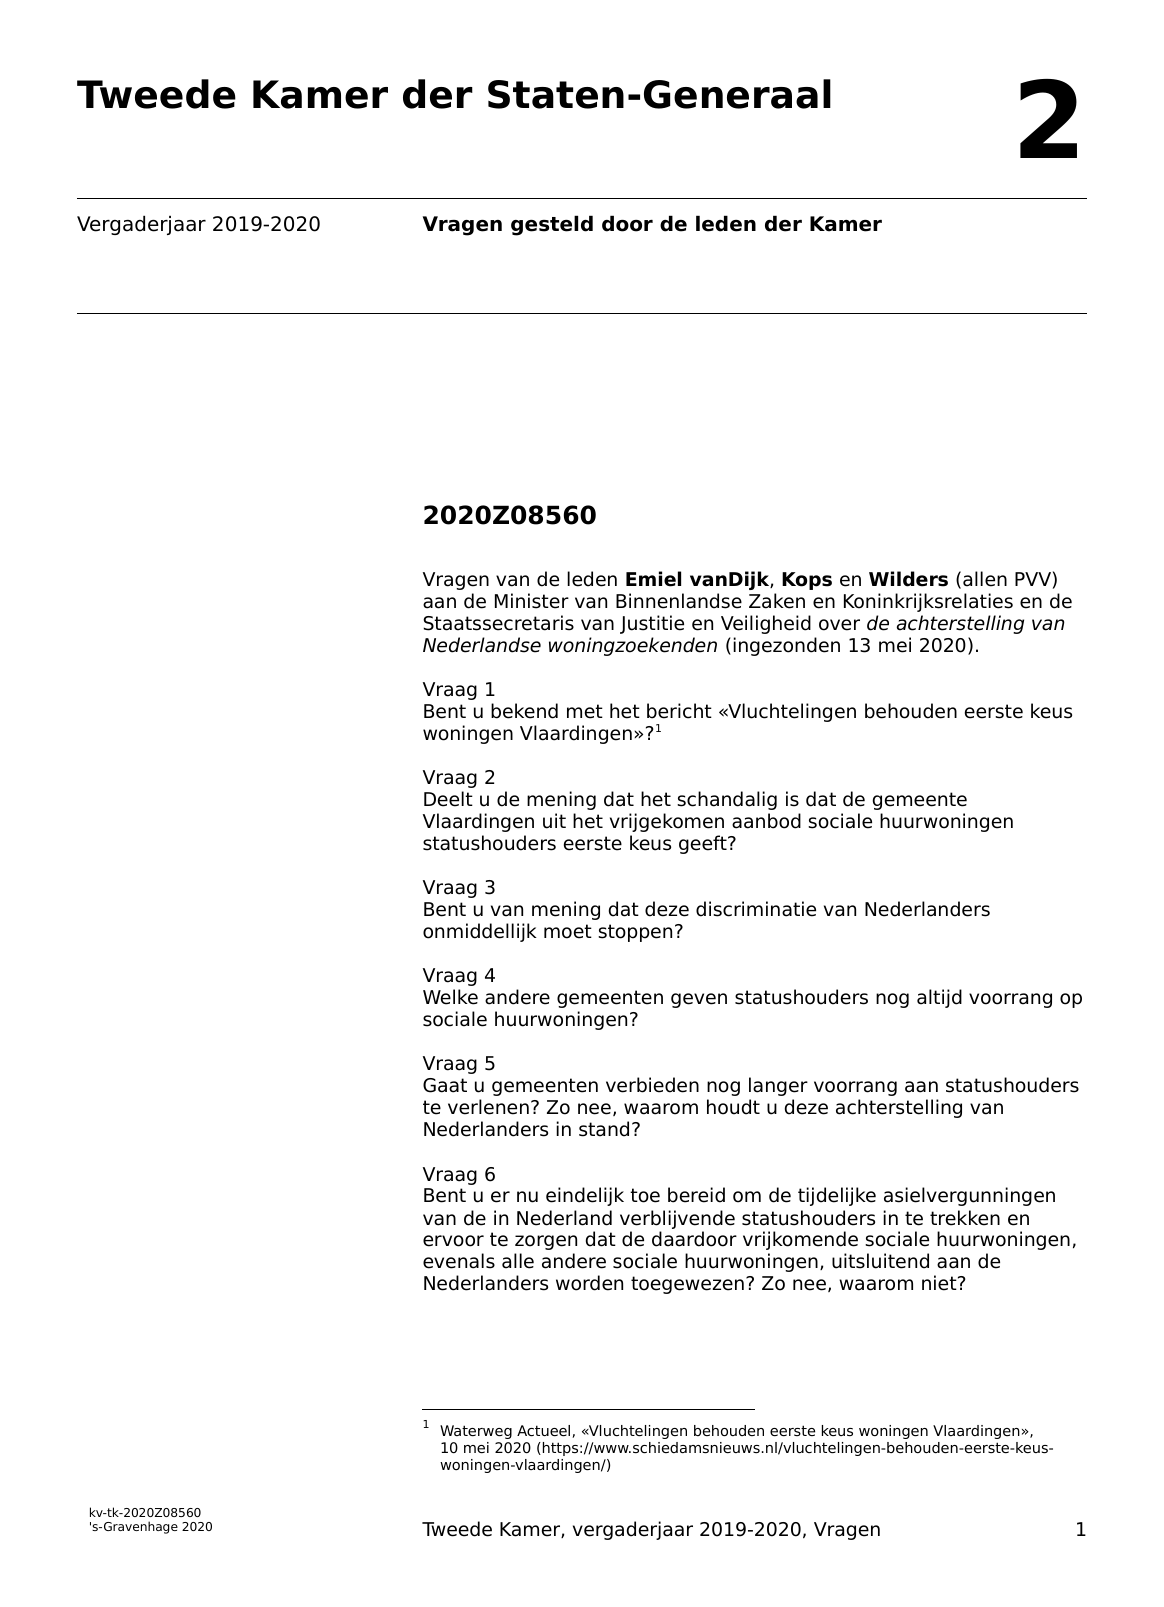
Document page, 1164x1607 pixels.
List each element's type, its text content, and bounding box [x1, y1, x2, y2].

text Gaat u gemeenten verbieden nog langer voorrang aan statushouders te verlenen? Zo nee, waarom houdt u deze achterstelling van Nederlanders in stand? [422, 1075, 1087, 1141]
text Vraag 3 [422, 877, 1087, 899]
text Vraag 1 [422, 679, 1087, 701]
text Waterweg Actueel, «Vluchtelingen behouden eerste keus woningen Vlaardingen», 10 mei 2020 (https://www.schiedamsnieuws.nl/vluchtelingen-behouden-eerste-keus-woningen-vlaardingen/) [422, 1418, 1087, 1474]
text Deelt u de mening dat het schandalig is dat de gemeente Vlaardingen uit het vrijgekomen aanbod sociale huurwoningen statushouders eerste keus geeft? [422, 789, 1087, 855]
text Bent u bekend met het bericht «Vluchtelingen behouden eerste keus woningen Vlaardingen»? [422, 701, 1087, 745]
text Vraag 5 [422, 1053, 1087, 1075]
text Bent u van mening dat deze discriminatie van Nederlanders onmiddellijk moet stoppen? [422, 899, 1087, 943]
text 2020Z08560 [422, 501, 1087, 531]
table_header 2 [886, 59, 1087, 198]
text Vragen van de leden Emiel vanDijk, Kops en Wilders (allen PVV) aan de Minister van Binnenlandse Zaken en Koninkrijksrelaties en de Staatssecretaris van Justitie en Veiligheid over de achterstelling van Nederlandse woningzoekenden (ingezonden 13 mei 2020). [422, 569, 1087, 657]
text Welke andere gemeenten geven statushouders nog altijd voorrang op sociale huurwoningen? [422, 987, 1087, 1031]
text Vraag 4 [422, 965, 1087, 987]
table_cell Vergaderjaar 2019-2020 [77, 199, 422, 313]
text kv-tk-2020Z08560 [88, 1506, 323, 1520]
text Bent u er nu eindelijk toe bereid om de tijdelijke asielvergunningen van de in Nederland verblijvende statushouders in te trekken en ervoor te zorgen dat de daardoor vrijkomende sociale huurwoningen, evenals alle andere sociale huurwoningen, uitsluitend aan de Nederlanders worden toegewezen? Zo nee, waarom niet? [422, 1185, 1087, 1295]
text Vraag 2 [422, 767, 1087, 789]
text 's-Gravenhage 2020 [88, 1520, 323, 1534]
table_cell Vragen gesteld door de leden der Kamer [422, 199, 1087, 313]
table_header Tweede Kamer der Staten-Generaal [77, 59, 886, 198]
text Vraag 6 [422, 1163, 1087, 1185]
